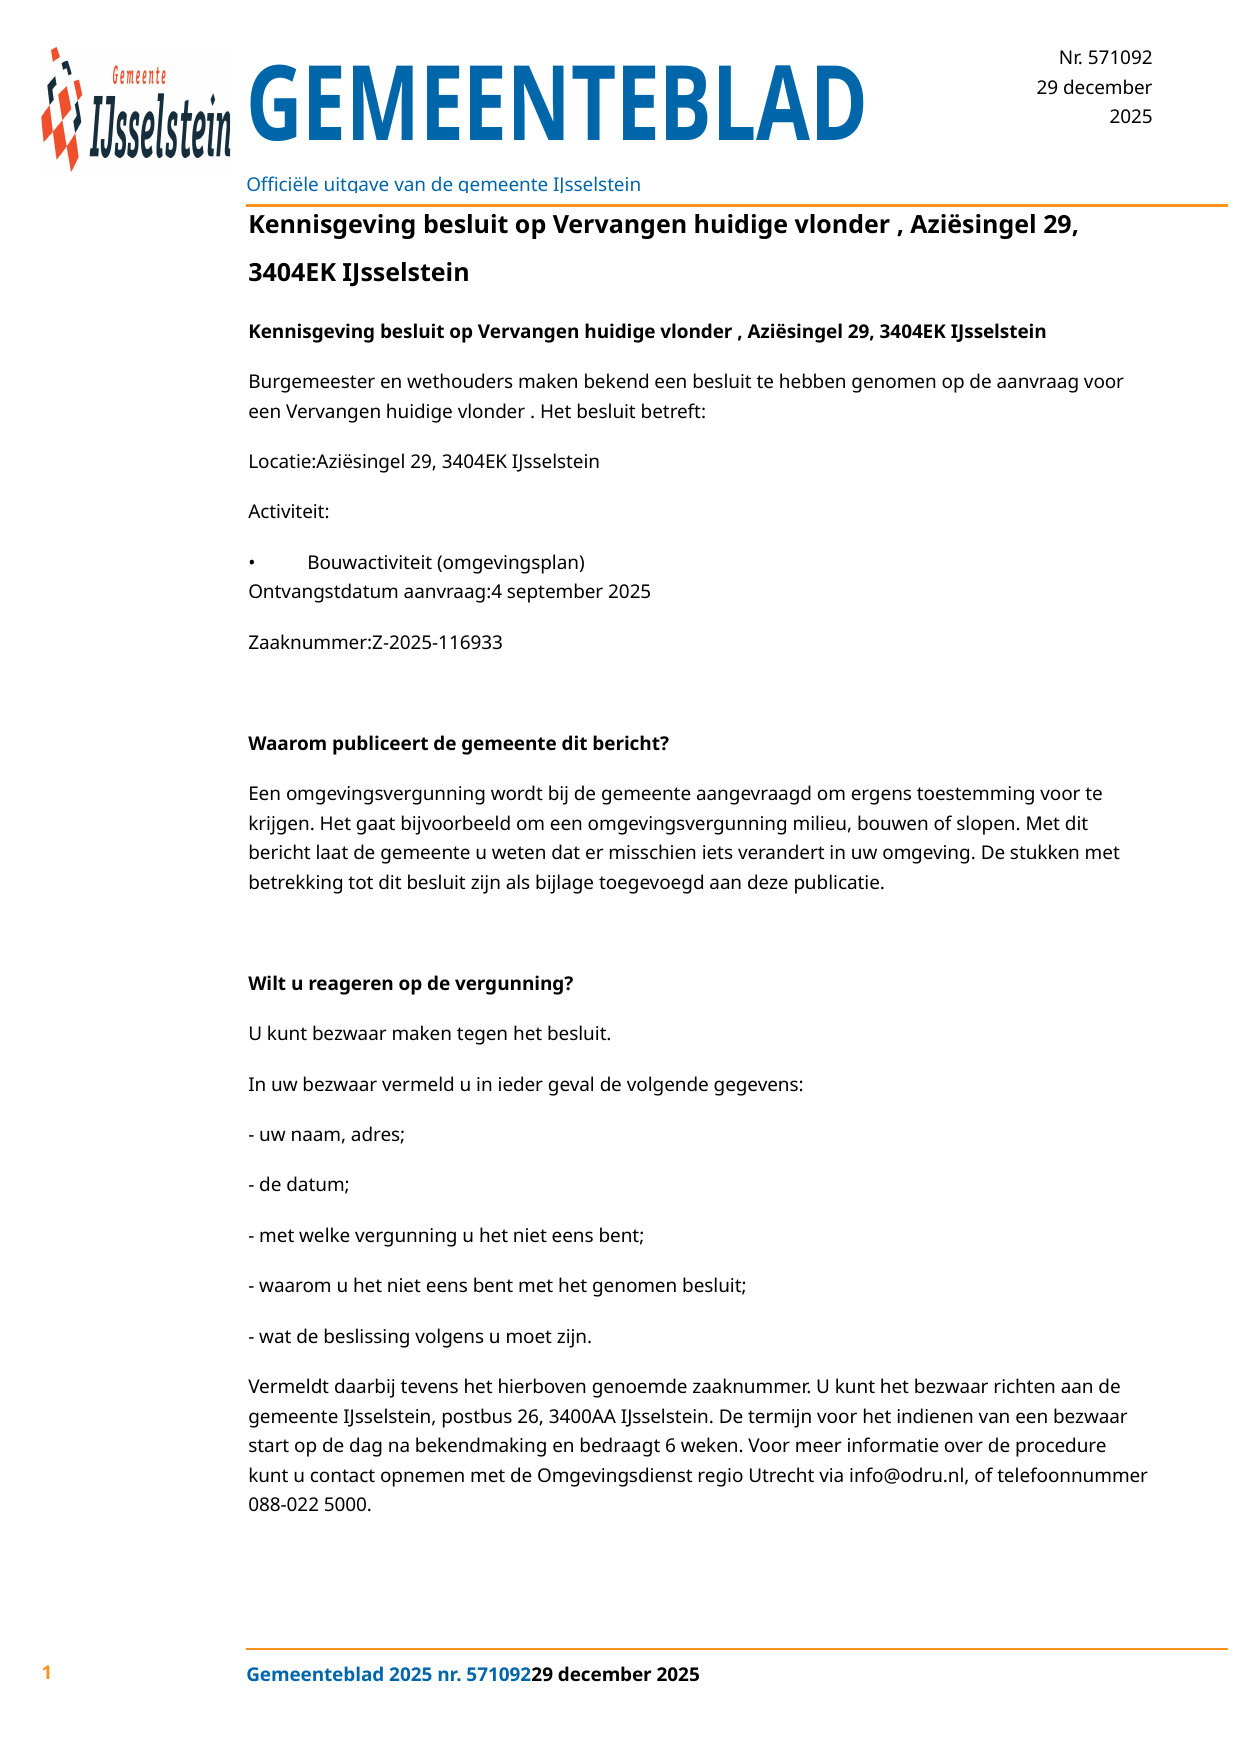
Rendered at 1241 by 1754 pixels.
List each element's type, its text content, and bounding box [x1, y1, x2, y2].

text Vermeldt daarbij tevens het hierboven genoemde zaaknummer. U kunt het bezwaar richten aan de gemeente IJsselstein, postbus 26, 3400AA IJsselstein. De termijn voor het indienen van een bezwaar start op de dag na bekendmaking en bedraagt 6 weken. Voor meer informatie over de procedure kunt u contact opnemen met de Omgevingsdienst regio Utrecht via info@odru.nl, of telefoonnummer 088-022 5000. [248, 1373, 1152, 1517]
text - de datum; [248, 1172, 1152, 1197]
text In uw bezwaar vermeld u in ieder geval de volgende gegevens: [248, 1071, 1152, 1097]
text - uw naam, adres; [248, 1121, 1152, 1147]
text Ontvangstdatum aanvraag:4 september 2025 [248, 579, 1152, 604]
list Bouwactiviteit (omgevingsplan) [248, 549, 1152, 575]
text Wilt u reageren op de vergunning? [248, 970, 1152, 996]
text Waarom publiceert de gemeente dit bericht? [248, 730, 1152, 756]
text Zaaknummer:Z-2025-116933 [248, 629, 1152, 655]
text Activiteit: [248, 499, 1152, 524]
text Locatie:Aziësingel 29, 3404EK IJsselstein [248, 448, 1152, 474]
text Een omgevingsvergunning wordt bij de gemeente aangevraagd om ergens toestemming voor te krijgen. Het gaat bijvoorbeeld om een omgevingsvergunning milieu, bouwen of slopen. Met dit bericht laat de gemeente u weten dat er misschien iets verandert in uw omgeving. De stukken met betrekking tot dit besluit zijn als bijlage toegevoegd aan deze publicatie. [248, 780, 1152, 895]
text Kennisgeving besluit op Vervangen huidige vlonder , Aziësingel 29, 3404EK IJsselstein [248, 207, 1152, 288]
text - waarom u het niet eens bent met het genomen besluit; [248, 1272, 1152, 1298]
text Kennisgeving besluit op Vervangen huidige vlonder , Aziësingel 29, 3404EK IJsselstein [248, 318, 1152, 344]
text U kunt bezwaar maken tegen het besluit. [248, 1020, 1152, 1046]
picture [41, 47, 231, 172]
text Burgemeester en wethouders maken bekend een besluit te hebben genomen op de aanvraag voor een Vervangen huidige vlonder . Het besluit betreft: [248, 368, 1152, 424]
text - met welke vergunning u het niet eens bent; [248, 1222, 1152, 1248]
text - wat de beslissing volgens u moet zijn. [248, 1323, 1152, 1349]
